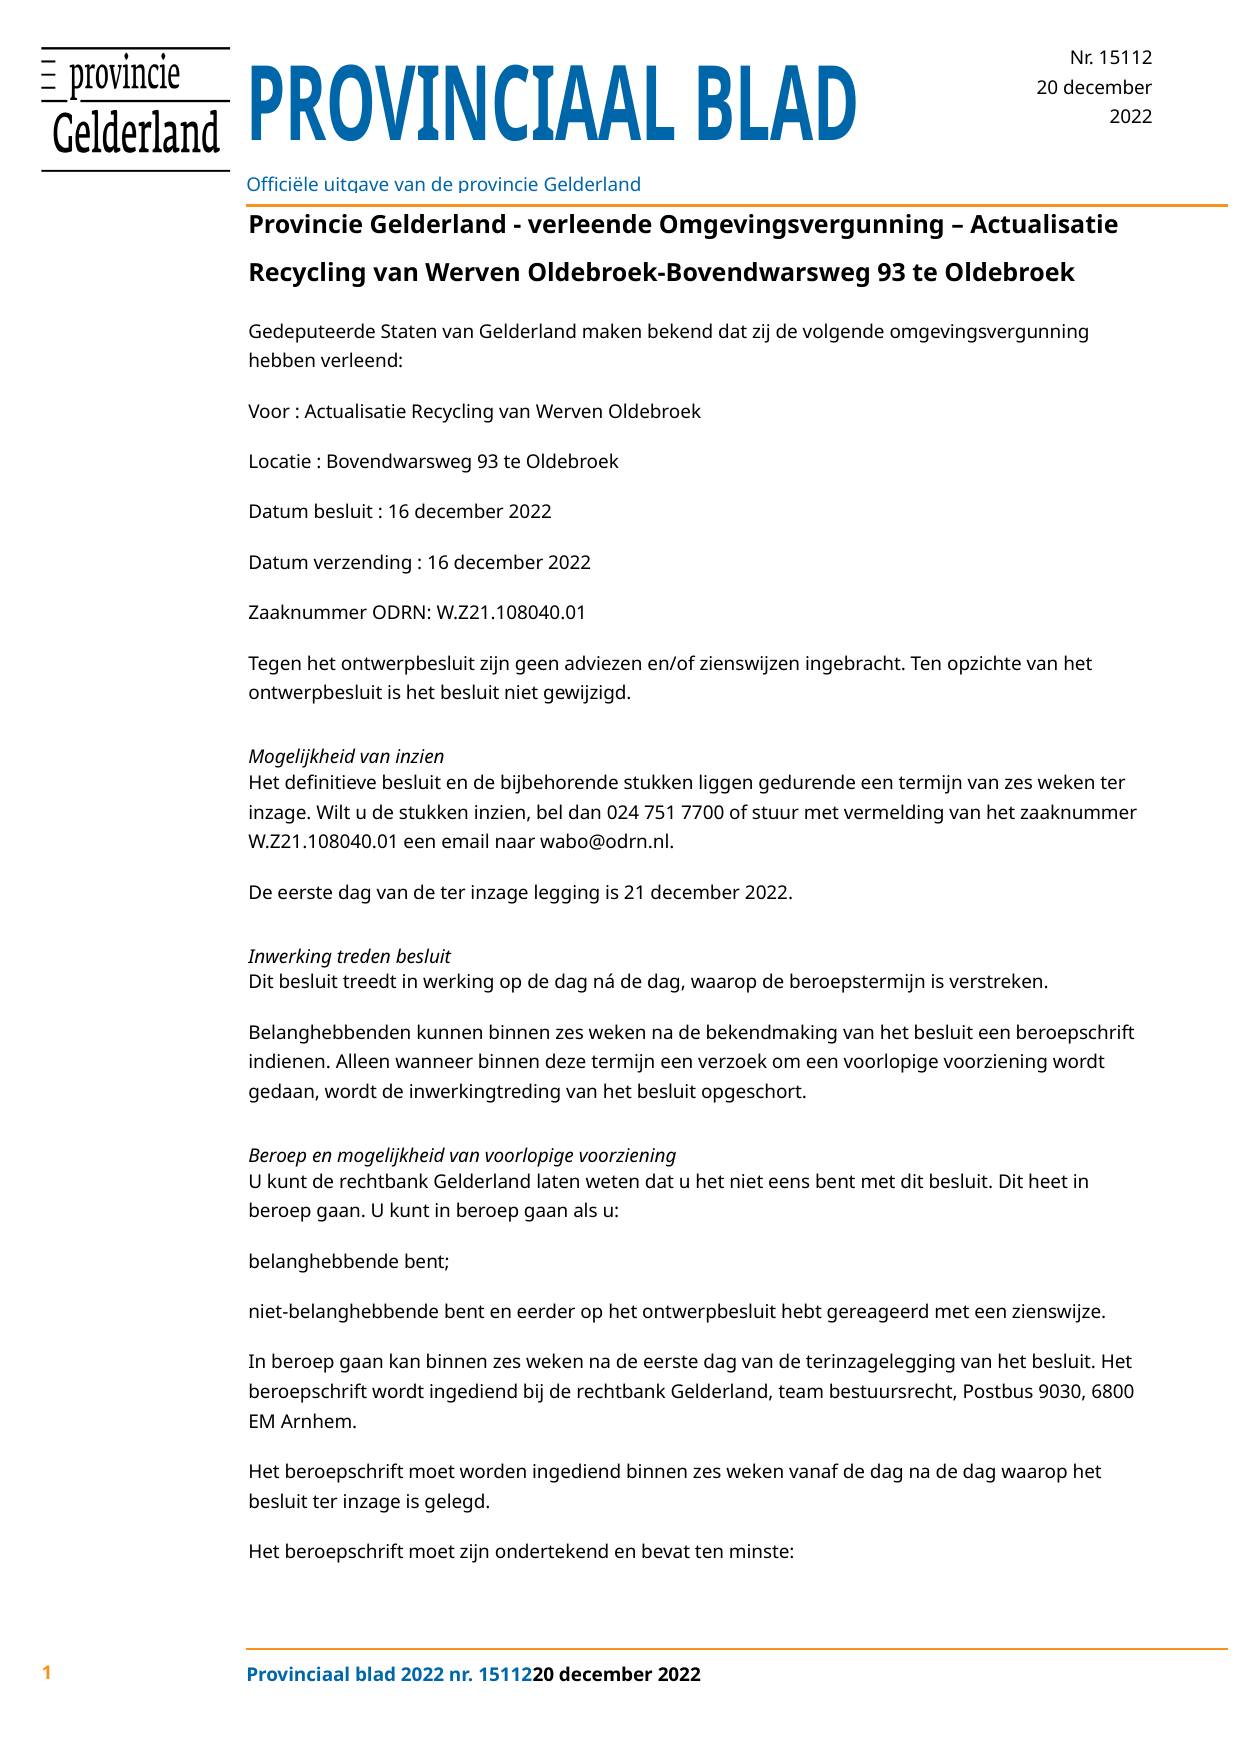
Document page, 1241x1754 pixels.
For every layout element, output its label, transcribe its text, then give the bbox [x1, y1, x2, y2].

text Dit besluit treedt in werking op de dag ná de dag, waarop de beroepstermijn is verstreken. [248, 968, 1152, 994]
text Tegen het ontwerpbesluit zijn geen adviezen en/of zienswijzen ingebracht. Ten opzichte van het ontwerpbesluit is het besluit niet gewijzigd. [248, 650, 1152, 705]
text Inwerking treden besluit [248, 943, 1152, 968]
text U kunt de rechtbank Gelderland laten weten dat u het niet eens bent met dit besluit. Dit heet in beroep gaan. U kunt in beroep gaan als u: [248, 1168, 1152, 1223]
text Voor : Actualisatie Recycling van Werven Oldebroek [248, 398, 1152, 424]
text Het beroepschrift moet worden ingediend binnen zes weken vanaf de dag na de dag waarop het besluit ter inzage is gelegd. [248, 1458, 1152, 1513]
text Het definitieve besluit en de bijbehorende stukken liggen gedurende een termijn van zes weken ter inzage. Wilt u de stukken inzien, bel dan 024 751 7700 of stuur met vermelding van het zaaknummer W.Z21.108040.01 een email naar wabo@odrn.nl. [248, 769, 1152, 854]
text Provincie Gelderland - verleende Omgevingsvergunning – Actualisatie Recycling van Werven Oldebroek-Bovendwarsweg 93 te Oldebroek [248, 207, 1152, 288]
text belanghebbende bent; [248, 1248, 1152, 1273]
text De eerste dag van de ter inzage legging is 21 december 2022. [248, 879, 1152, 904]
text niet-belanghebbende bent en eerder op het ontwerpbesluit hebt gereageerd met een zienswijze. [248, 1298, 1152, 1324]
text Gedeputeerde Staten van Gelderland maken bekend dat zij de volgende omgevingsvergunning hebben verleend: [248, 318, 1152, 373]
text Zaaknummer ODRN: W.Z21.108040.01 [248, 599, 1152, 625]
text Belanghebbenden kunnen binnen zes weken na de bekendmaking van het besluit een beroepschrift indienen. Alleen wanneer binnen deze termijn een verzoek om een voorlopige voorziening wordt gedaan, wordt de inwerkingtreding van het besluit opgeschort. [248, 1019, 1152, 1104]
text Datum besluit : 16 december 2022 [248, 499, 1152, 524]
text Het beroepschrift moet zijn ondertekend en bevat ten minste: [248, 1538, 1152, 1564]
text Datum verzending : 16 december 2022 [248, 549, 1152, 575]
text Mogelijkheid van inzien [248, 743, 1152, 769]
text Beroep en mogelijkheid van voorlopige voorziening [248, 1142, 1152, 1168]
text In beroep gaan kan binnen zes weken na de eerste dag van de terinzagelegging van het besluit. Het beroepschrift wordt ingediend bij de rechtbank Gelderland, team bestuursrecht, Postbus 9030, 6800 EM Arnhem. [248, 1349, 1152, 1433]
picture [41, 47, 231, 172]
text Locatie : Bovendwarsweg 93 te Oldebroek [248, 448, 1152, 474]
